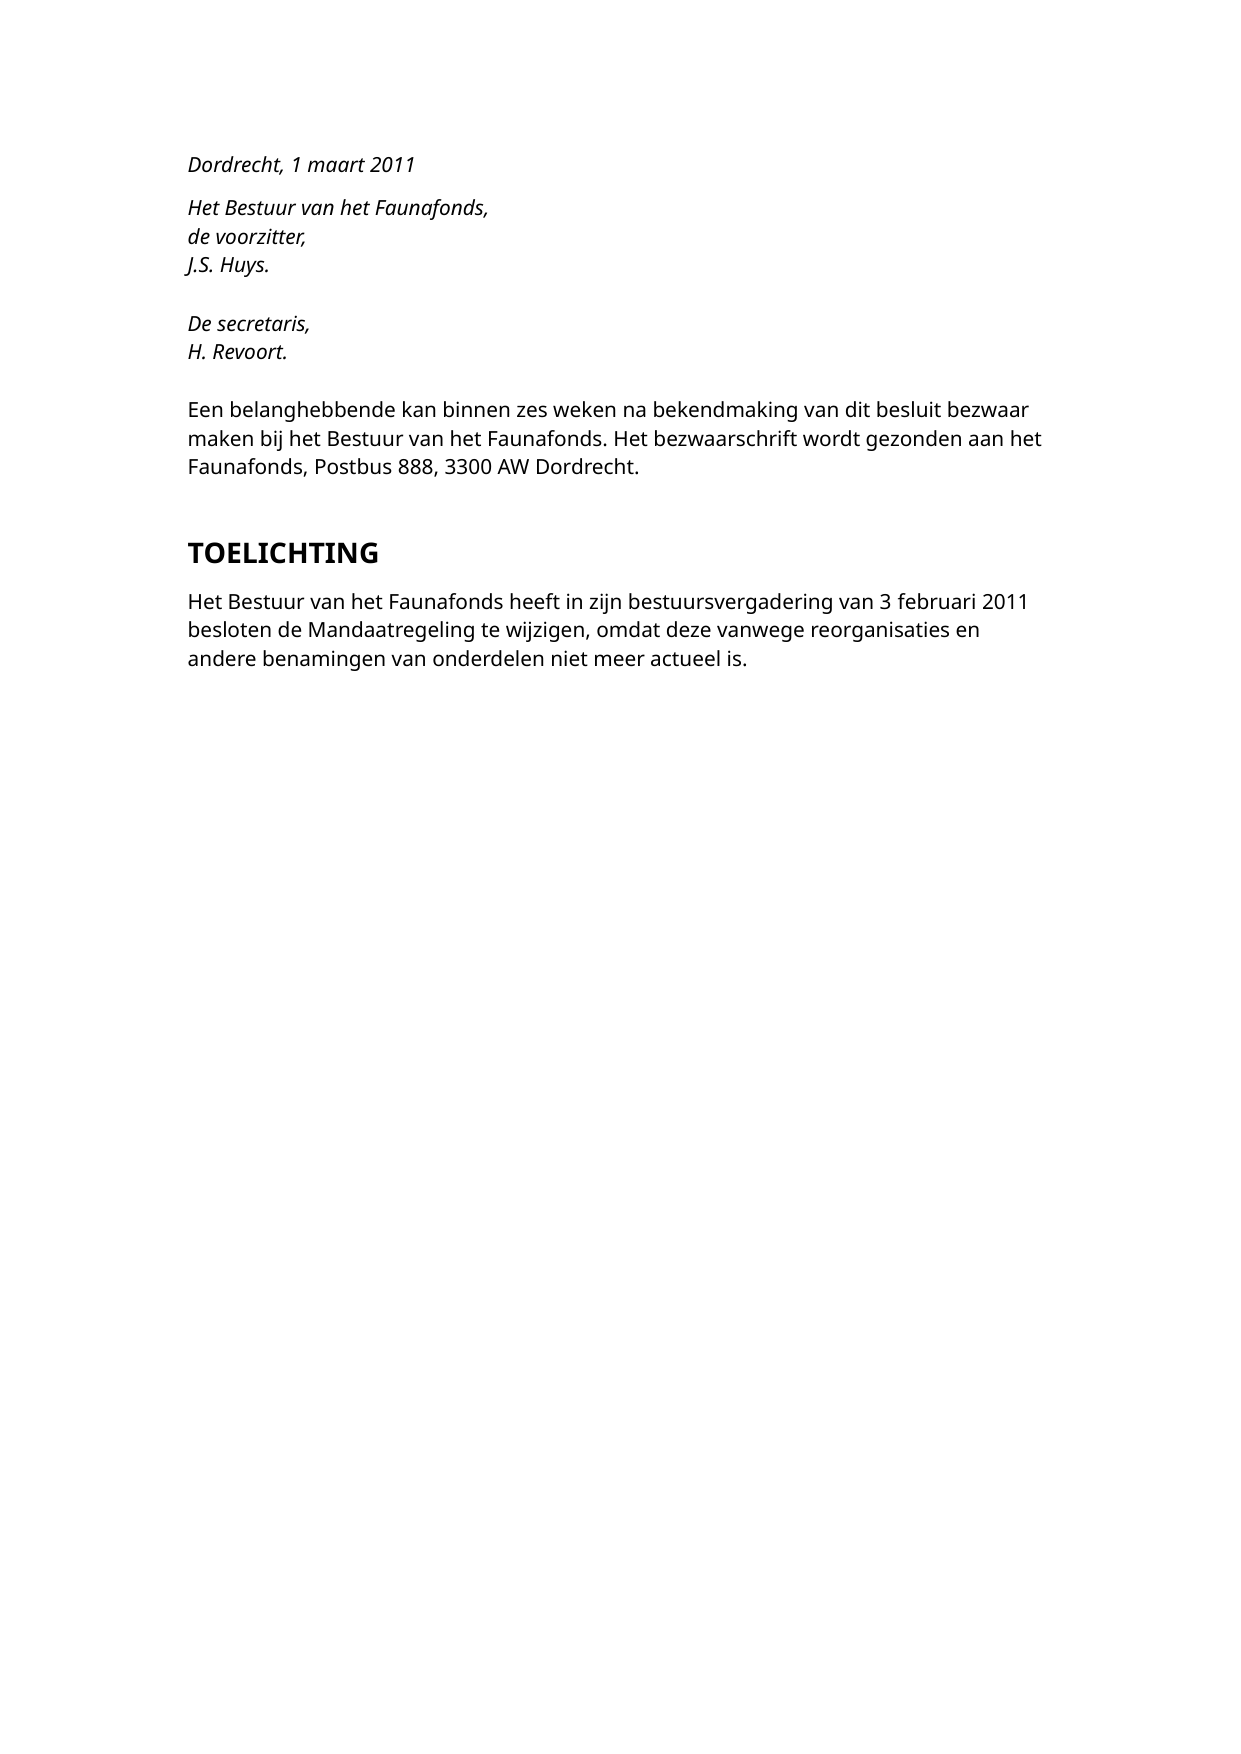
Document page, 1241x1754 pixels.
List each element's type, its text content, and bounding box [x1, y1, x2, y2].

text H. Revoort. [187, 337, 1053, 366]
text Het Bestuur van het Faunafonds heeft in zijn bestuursvergadering van 3 februari 2011 besloten de Mandaatregeling te wijzigen, omdat deze vanwege reorganisaties en andere benamingen van onderdelen niet meer actueel is. [187, 587, 1053, 672]
text De secretaris, [187, 309, 1053, 337]
text Het Bestuur van het Faunafonds, [187, 193, 1053, 222]
text J.S. Huys. [187, 250, 1053, 279]
text Een belanghebbende kan binnen zes weken na bekendmaking van dit besluit bezwaar maken bij het Bestuur van het Faunafonds. Het bezwaarschrift wordt gezonden aan het Faunafonds, Postbus 888, 3300 AW Dordrecht. [187, 396, 1053, 481]
text de voorzitter, [187, 222, 1053, 250]
text Dordrecht, 1 maart 2011 [187, 150, 1053, 178]
subtitle TOELICHTING [187, 533, 1053, 572]
